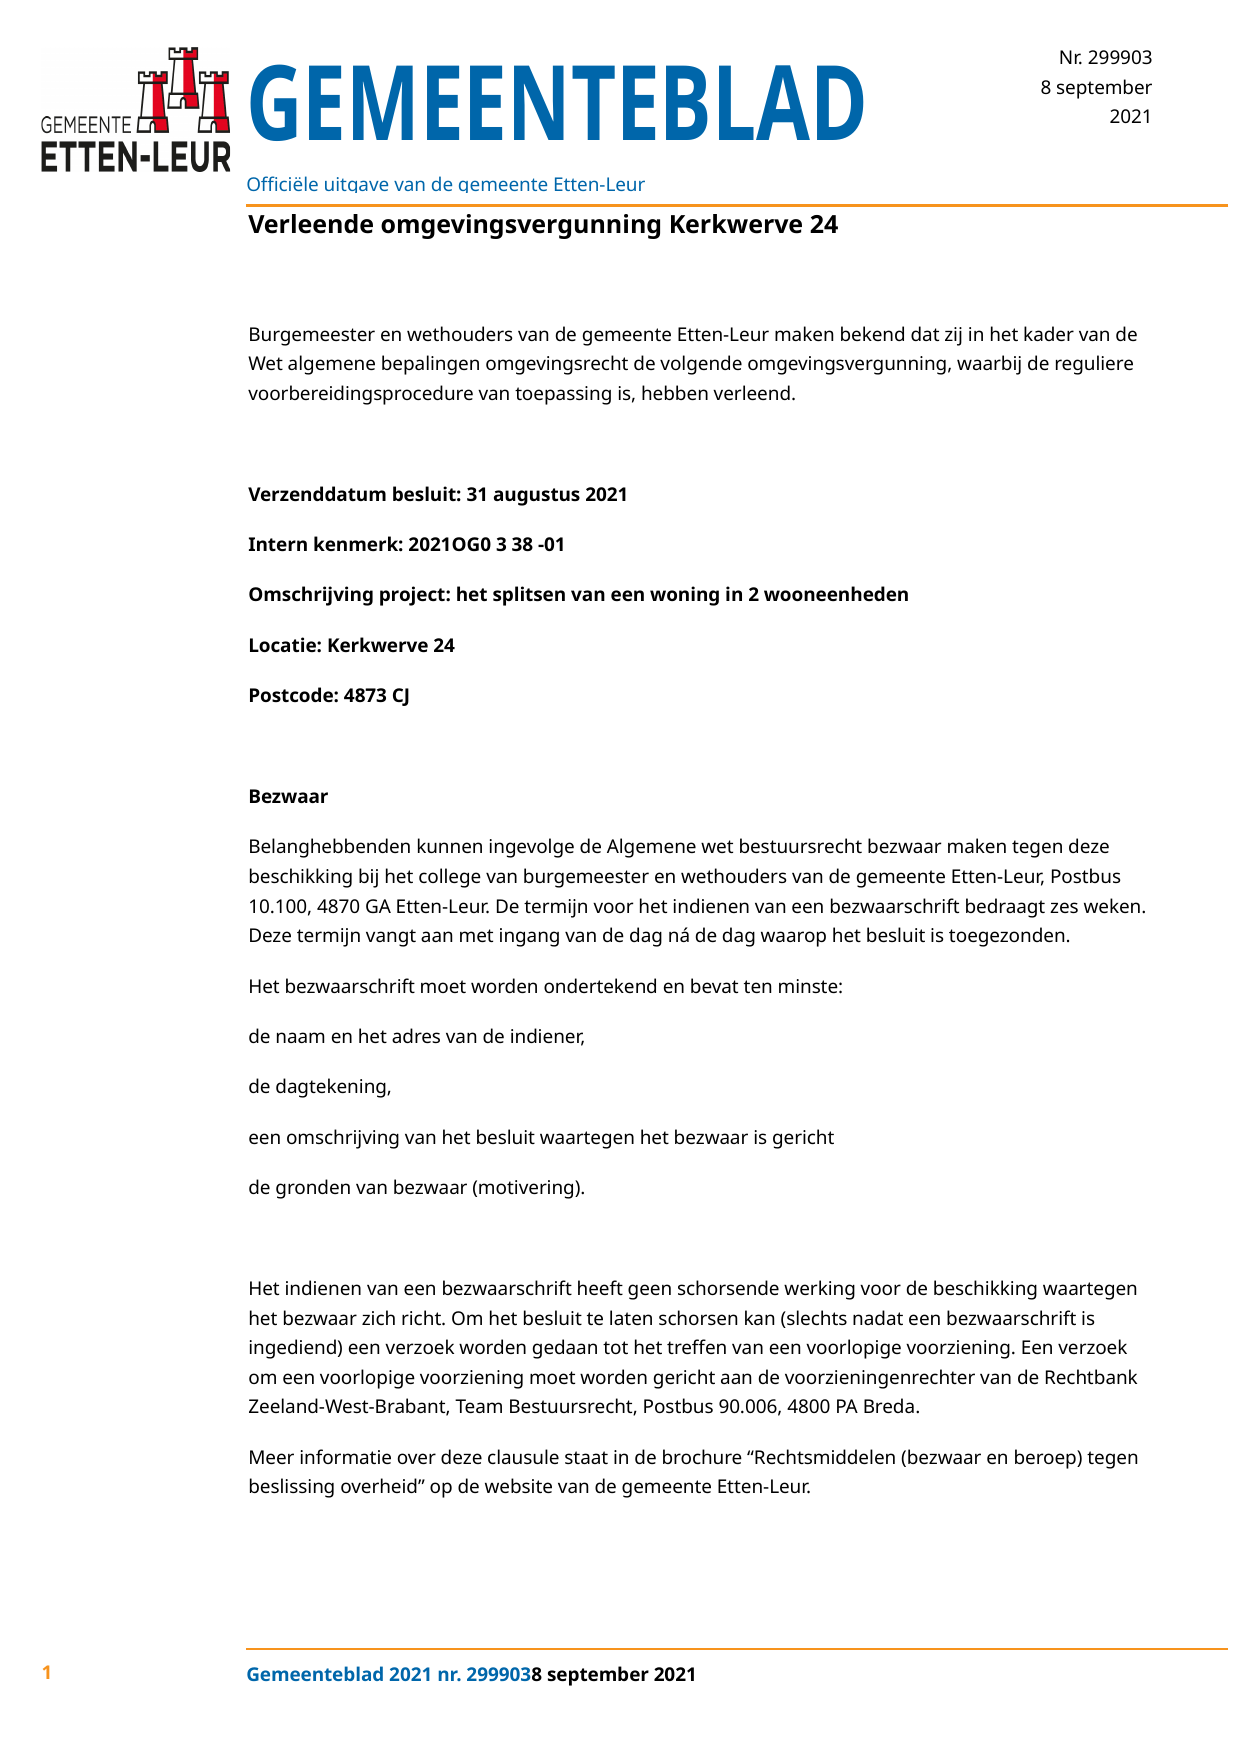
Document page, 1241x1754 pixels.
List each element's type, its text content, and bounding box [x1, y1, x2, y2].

text de naam en het adres van de indiener, [248, 1023, 1152, 1049]
text Verzenddatum besluit: 31 augustus 2021 [248, 481, 1152, 506]
text Omschrijving project: het splitsen van een woning in 2 wooneenheden [248, 582, 1152, 607]
text Intern kenmerk: 2021OG0 3 38 -01 [248, 531, 1152, 557]
text Het bezwaarschrift moet worden ondertekend en bevat ten minste: [248, 973, 1152, 998]
text Belanghebbenden kunnen ingevolge de Algemene wet bestuursrecht bezwaar maken tegen deze beschikking bij het college van burgemeester en wethouders van de gemeente Etten-Leur, Postbus 10.100, 4870 GA Etten-Leur. De termijn voor het indienen van een bezwaarschrift bedraagt zes weken. Deze termijn vangt aan met ingang van de dag ná de dag waarop het besluit is toegezonden. [248, 834, 1152, 948]
text Burgemeester en wethouders van de gemeente Etten-Leur maken bekend dat zij in het kader van de Wet algemene bepalingen omgevingsrecht de volgende omgevingsvergunning, waarbij de reguliere voorbereidingsprocedure van toepassing is, hebben verleend. [248, 321, 1152, 406]
text Meer informatie over deze clausule staat in de brochure “Rechtsmiddelen (bezwaar en beroep) tegen beslissing overheid” op de website van de gemeente Etten-Leur. [248, 1444, 1152, 1499]
text Postcode: 4873 CJ [248, 682, 1152, 708]
text een omschrijving van het besluit waartegen het bezwaar is gericht [248, 1124, 1152, 1150]
text de gronden van bezwaar (motivering). [248, 1174, 1152, 1200]
text Bezwaar [248, 783, 1152, 809]
text Het indienen van een bezwaarschrift heeft geen schorsende werking voor de beschikking waartegen het bezwaar zich richt. Om het besluit te laten schorsen kan (slechts nadat een bezwaarschrift is ingediend) een verzoek worden gedaan tot het treffen van een voorlopige voorziening. Een verzoek om een voorlopige voorziening moet worden gericht aan de voorzieningenrechter van de Rechtbank Zeeland-West-Brabant, Team Bestuursrecht, Postbus 90.006, 4800 PA Breda. [248, 1275, 1152, 1419]
picture [41, 47, 231, 172]
text Verleende omgevingsvergunning Kerkwerve 24 [248, 207, 1152, 241]
text Locatie: Kerkwerve 24 [248, 632, 1152, 658]
text de dagtekening, [248, 1074, 1152, 1099]
